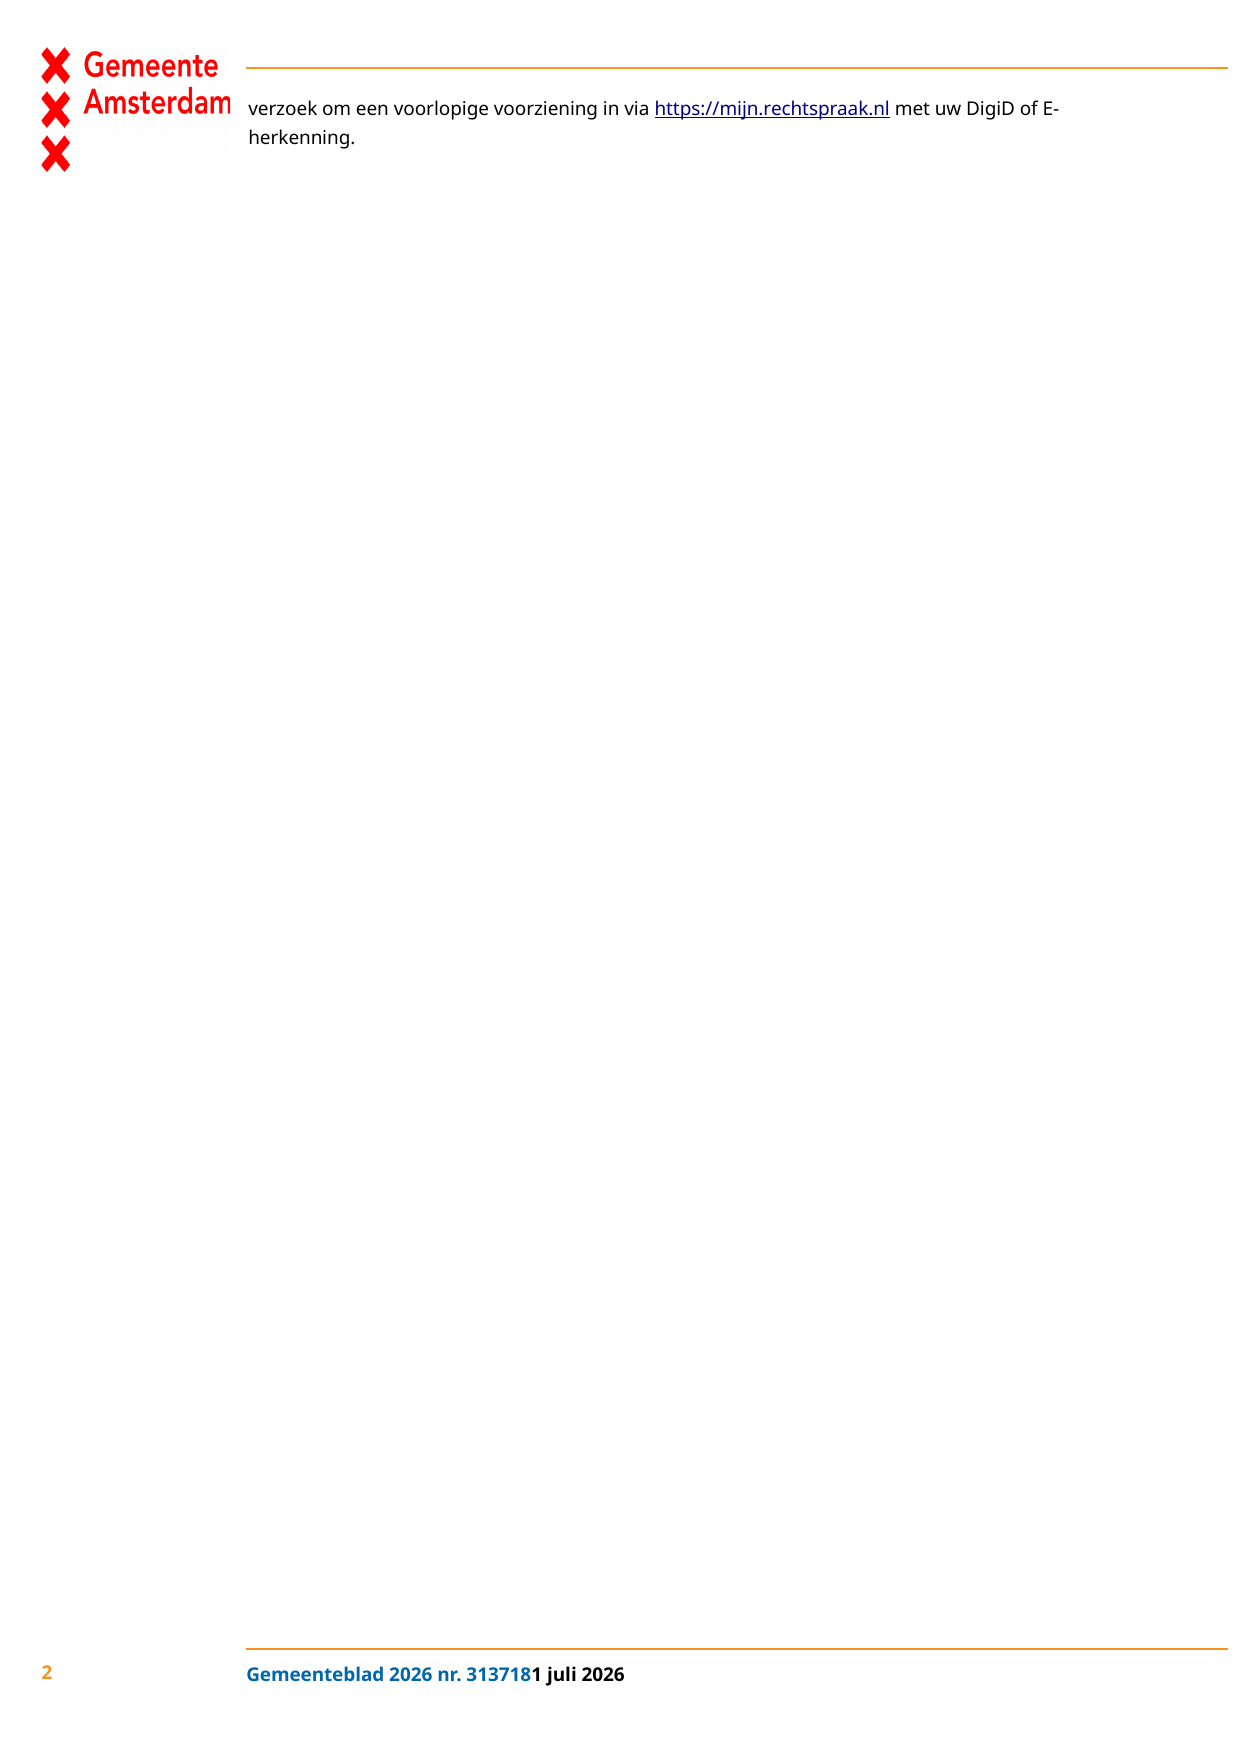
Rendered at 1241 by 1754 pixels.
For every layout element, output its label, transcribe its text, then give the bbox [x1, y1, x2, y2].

picture [41, 47, 231, 172]
text verzoek om een voorlopige voorziening in via https://mijn.rechtspraak.nl met uw DigiD of E-herkenning. [248, 95, 1152, 150]
